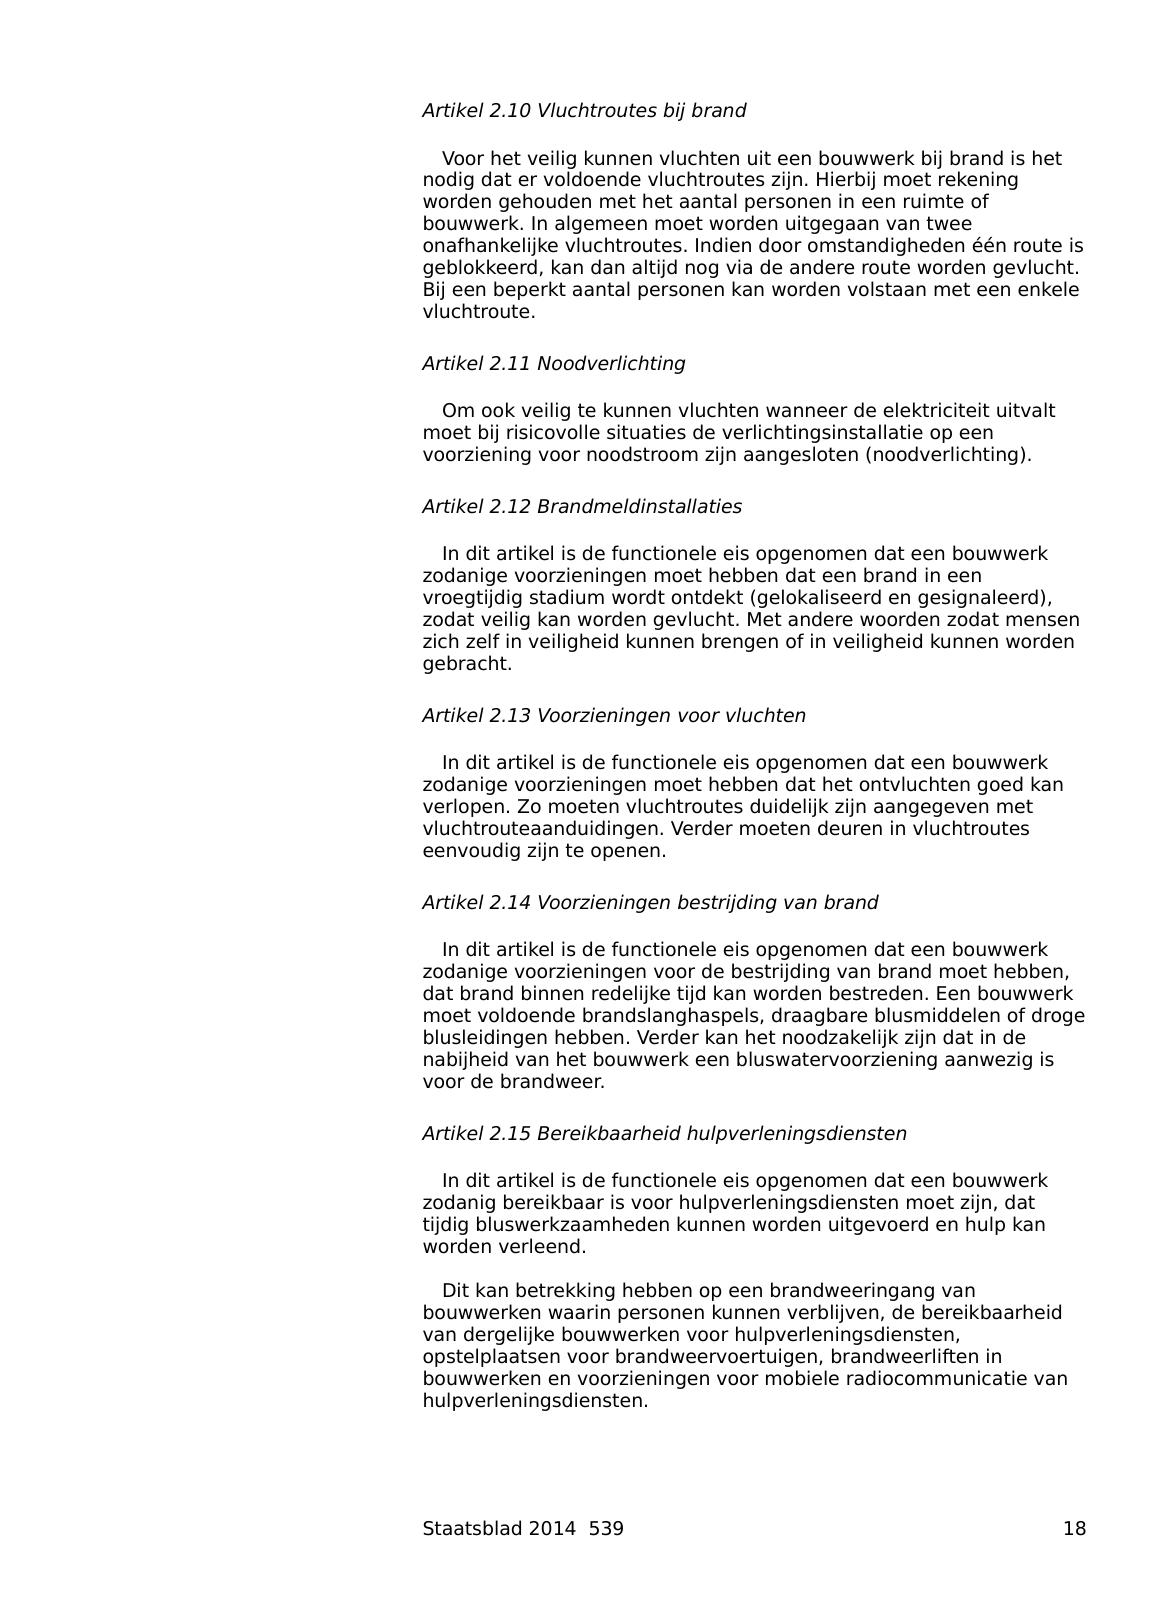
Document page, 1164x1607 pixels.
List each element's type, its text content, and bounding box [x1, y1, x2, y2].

subtitle Artikel 2.10 Vluchtroutes bij brand [422, 100, 1087, 122]
text Voor het veilig kunnen vluchten uit een bouwwerk bij brand is het nodig dat er voldoende vluchtroutes zijn. Hierbij moet rekening worden gehouden met het aantal personen in een ruimte of bouwwerk. In algemeen moet worden uitgegaan van twee onafhankelijke vluchtroutes. Indien door omstandigheden één route is geblokkeerd, kan dan altijd nog via de andere route worden gevlucht. Bij een beperkt aantal personen kan worden volstaan met een enkele vluchtroute. [422, 147, 1087, 323]
text Dit kan betrekking hebben op een brandweeringang van bouwwerken waarin personen kunnen verblijven, de bereikbaarheid van dergelijke bouwwerken voor hulpverleningsdiensten, opstelplaatsen voor brandweervoertuigen, brandweerliften in bouwwerken en voorzieningen voor mobiele radiocommunicatie van hulpverleningsdiensten. [422, 1280, 1087, 1412]
text Om ook veilig te kunnen vluchten wanneer de elektriciteit uitvalt moet bij risicovolle situaties de verlichtingsinstallatie op een voorziening voor noodstroom zijn aangesloten (noodverlichting). [422, 400, 1087, 466]
subtitle Artikel 2.12 Brandmeldinstallaties [422, 496, 1087, 518]
text In dit artikel is de functionele eis opgenomen dat een bouwwerk zodanige voorzieningen voor de bestrijding van brand moet hebben, dat brand binnen redelijke tijd kan worden bestreden. Een bouwwerk moet voldoende brandslanghaspels, draagbare blusmiddelen of droge blusleidingen hebben. Verder kan het noodzakelijk zijn dat in de nabijheid van het bouwwerk een bluswatervoorziening aanwezig is voor de brandweer. [422, 939, 1087, 1093]
subtitle Artikel 2.11 Noodverlichting [422, 353, 1087, 375]
text In dit artikel is de functionele eis opgenomen dat een bouwwerk zodanige voorzieningen moet hebben dat het ontvluchten goed kan verlopen. Zo moeten vluchtroutes duidelijk zijn aangegeven met vluchtrouteaanduidingen. Verder moeten deuren in vluchtroutes eenvoudig zijn te openen. [422, 752, 1087, 862]
subtitle Artikel 2.13 Voorzieningen voor vluchten [422, 705, 1087, 727]
text In dit artikel is de functionele eis opgenomen dat een bouwwerk zodanig bereikbaar is voor hulpverleningsdiensten moet zijn, dat tijdig bluswerkzaamheden kunnen worden uitgevoerd en hulp kan worden verleend. [422, 1170, 1087, 1258]
text In dit artikel is de functionele eis opgenomen dat een bouwwerk zodanige voorzieningen moet hebben dat een brand in een vroegtijdig stadium wordt ontdekt (gelokaliseerd en gesignaleerd), zodat veilig kan worden gevlucht. Met andere woorden zodat mensen zich zelf in veiligheid kunnen brengen of in veiligheid kunnen worden gebracht. [422, 543, 1087, 675]
subtitle Artikel 2.14 Voorzieningen bestrijding van brand [422, 892, 1087, 914]
subtitle Artikel 2.15 Bereikbaarheid hulpverleningsdiensten [422, 1123, 1087, 1145]
